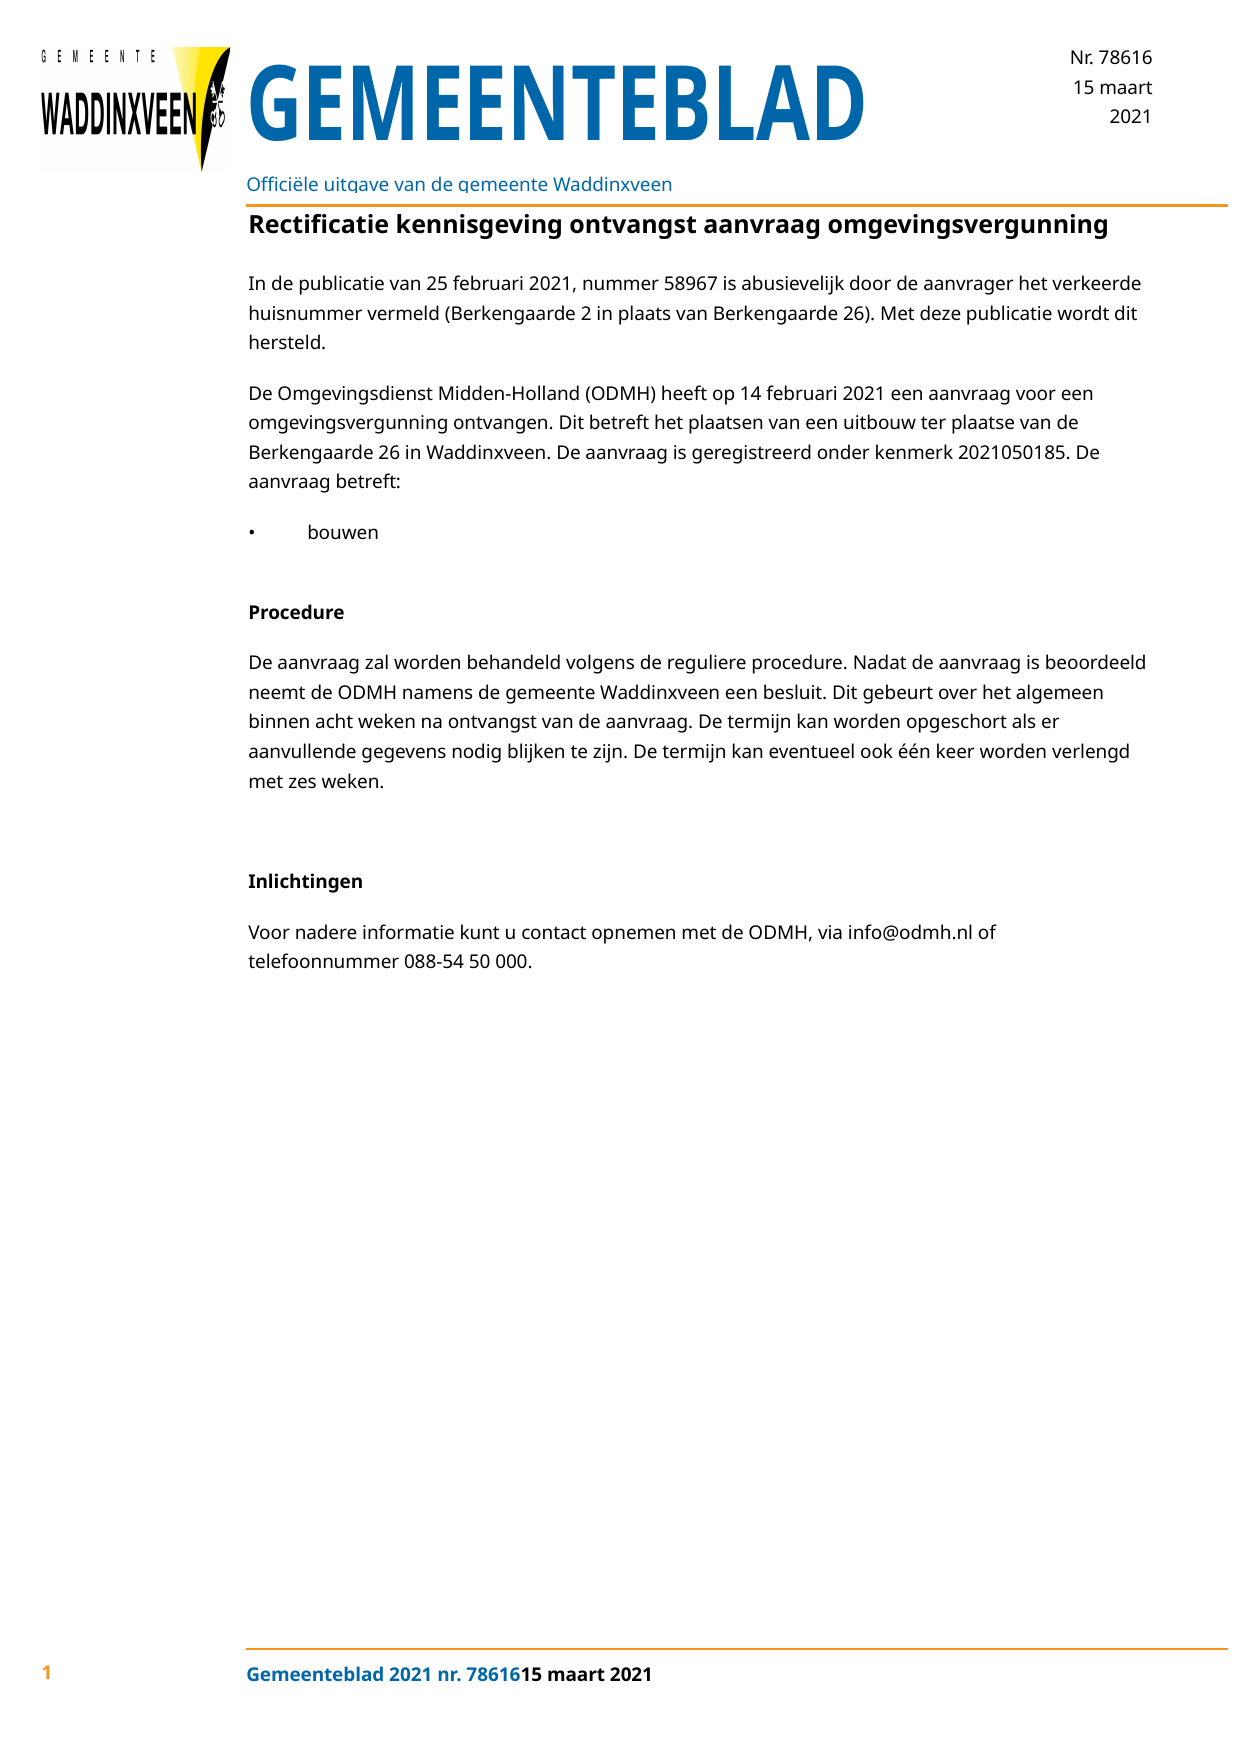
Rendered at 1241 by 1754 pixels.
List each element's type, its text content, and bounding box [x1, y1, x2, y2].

text De Omgevingsdienst Midden-Holland (ODMH) heeft op 14 februari 2021 een aanvraag voor een omgevingsvergunning ontvangen. Dit betreft het plaatsen van een uitbouw ter plaatse van de Berkengaarde 26 in Waddinxveen. De aanvraag is geregistreerd onder kenmerk 2021050185. De aanvraag betreft: [248, 380, 1152, 494]
text Rectificatie kennisgeving ontvangst aanvraag omgevingsvergunning [248, 207, 1152, 241]
text Inlichtingen [248, 869, 1152, 894]
text Voor nadere informatie kunt u contact opnemen met de ODMH, via info@odmh.nl of telefoonnummer 088-54 50 000. [248, 919, 1152, 974]
text In de publicatie van 25 februari 2021, nummer 58967 is abusievelijk door de aanvrager het verkeerde huisnummer vermeld (Berkengaarde 2 in plaats van Berkengaarde 26). Met deze publicatie wordt dit hersteld. [248, 270, 1152, 355]
list bouwen [248, 519, 1152, 545]
picture [41, 47, 231, 172]
text De aanvraag zal worden behandeld volgens de reguliere procedure. Nadat de aanvraag is beoordeeld neemt de ODMH namens de gemeente Waddinxveen een besluit. Dit gebeurt over het algemeen binnen acht weken na ontvangst van de aanvraag. De termijn kan worden opgeschort als er aanvullende gegevens nodig blijken te zijn. De termijn kan eventueel ook één keer worden verlengd met zes weken. [248, 649, 1152, 793]
text Procedure [248, 599, 1152, 625]
